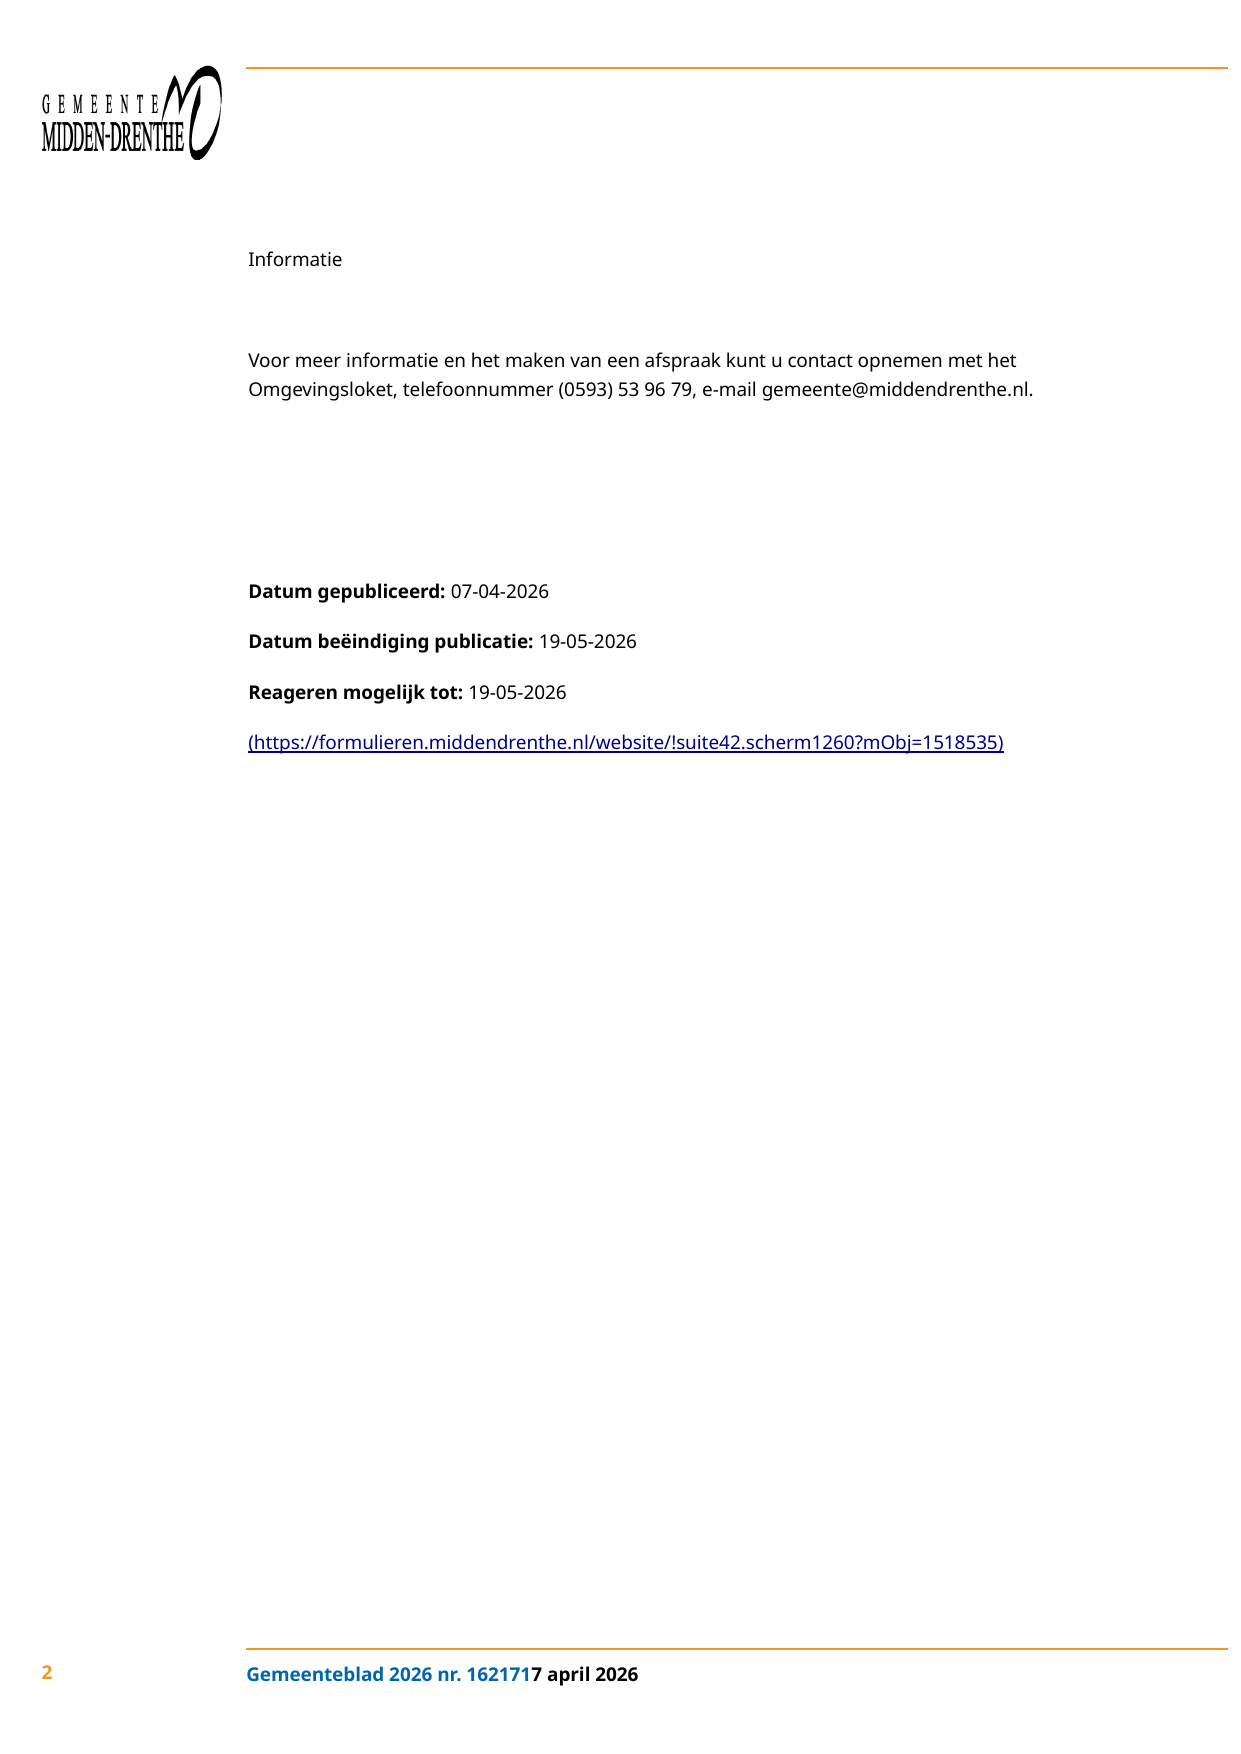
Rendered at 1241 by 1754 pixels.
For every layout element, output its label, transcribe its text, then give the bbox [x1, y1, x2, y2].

picture [41, 47, 231, 172]
text Datum beëindiging publicatie: 19-05-2026 [248, 628, 1152, 654]
text (https://formulieren.middendrenthe.nl/website/!suite42.scherm1260?mObj=1518535) [248, 729, 1152, 755]
text Reageren mogelijk tot: 19-05-2026 [248, 679, 1152, 705]
text Informatie [248, 246, 1152, 272]
text Voor meer informatie en het maken van een afspraak kunt u contact opnemen met het Omgevingsloket, telefoonnummer (0593) 53 96 79, e-mail gemeente@middendrenthe.nl. [248, 347, 1152, 402]
text Datum gepubliceerd: 07-04-2026 [248, 578, 1152, 604]
